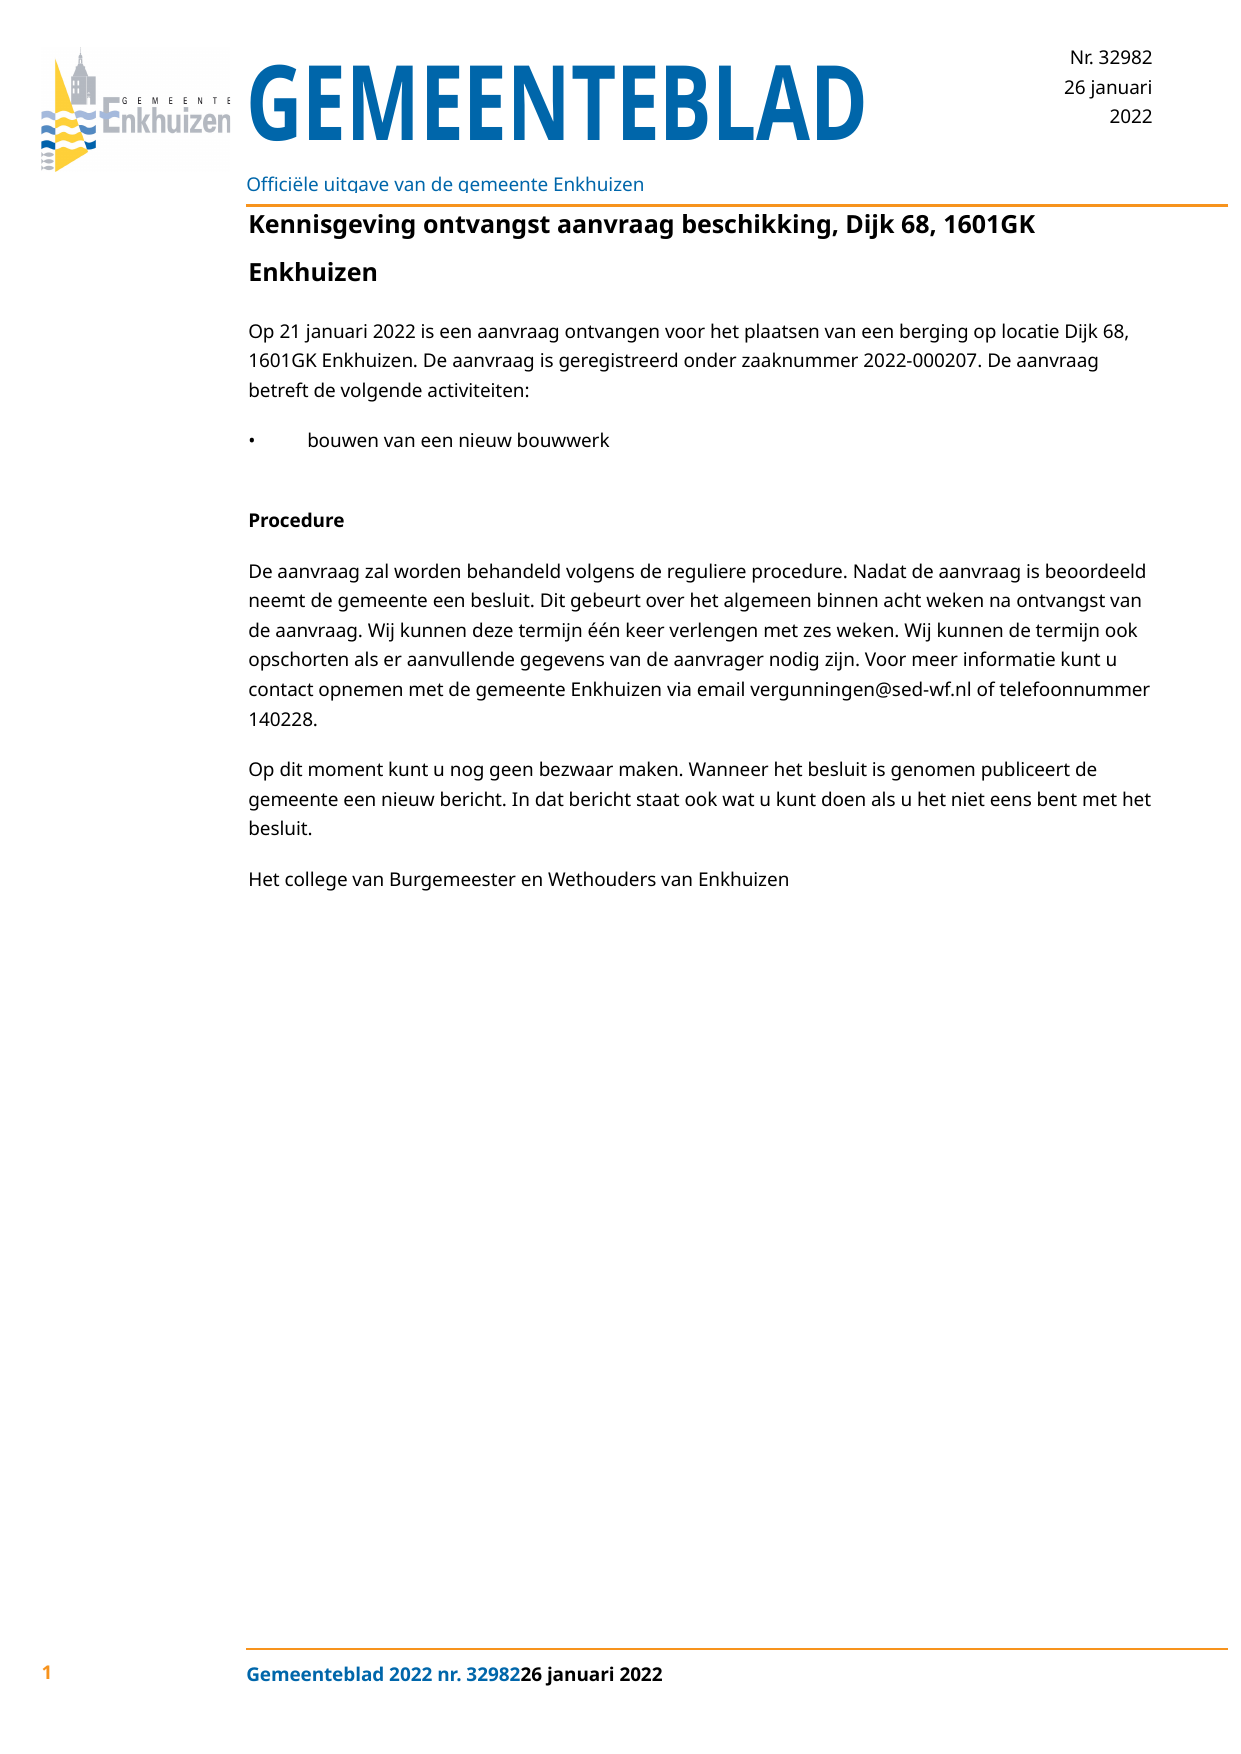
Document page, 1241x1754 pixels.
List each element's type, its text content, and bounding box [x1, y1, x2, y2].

text Het college van Burgemeester en Wethouders van Enkhuizen [248, 866, 1152, 892]
text Kennisgeving ontvangst aanvraag beschikking, Dijk 68, 1601GK Enkhuizen [248, 207, 1152, 288]
text Op dit moment kunt u nog geen bezwaar maken. Wanneer het besluit is genomen publiceert de gemeente een nieuw bericht. In dat bericht staat ook wat u kunt doen als u het niet eens bent met het besluit. [248, 756, 1152, 841]
list bouwen van een nieuw bouwwerk [248, 427, 1152, 453]
text De aanvraag zal worden behandeld volgens de reguliere procedure. Nadat de aanvraag is beoordeeld neemt de gemeente een besluit. Dit gebeurt over het algemeen binnen acht weken na ontvangst van de aanvraag. Wij kunnen deze termijn één keer verlengen met zes weken. Wij kunnen de termijn ook opschorten als er aanvullende gegevens van de aanvrager nodig zijn. Voor meer informatie kunt u contact opnemen met de gemeente Enkhuizen via email vergunningen@sed-wf.nl of telefoonnummer 140228. [248, 558, 1152, 732]
picture [41, 47, 231, 172]
text Op 21 januari 2022 is een aanvraag ontvangen voor het plaatsen van een berging op locatie Dijk 68, 1601GK Enkhuizen. De aanvraag is geregistreerd onder zaaknummer 2022-000207. De aanvraag betreft de volgende activiteiten: [248, 318, 1152, 403]
text Procedure [248, 507, 1152, 533]
